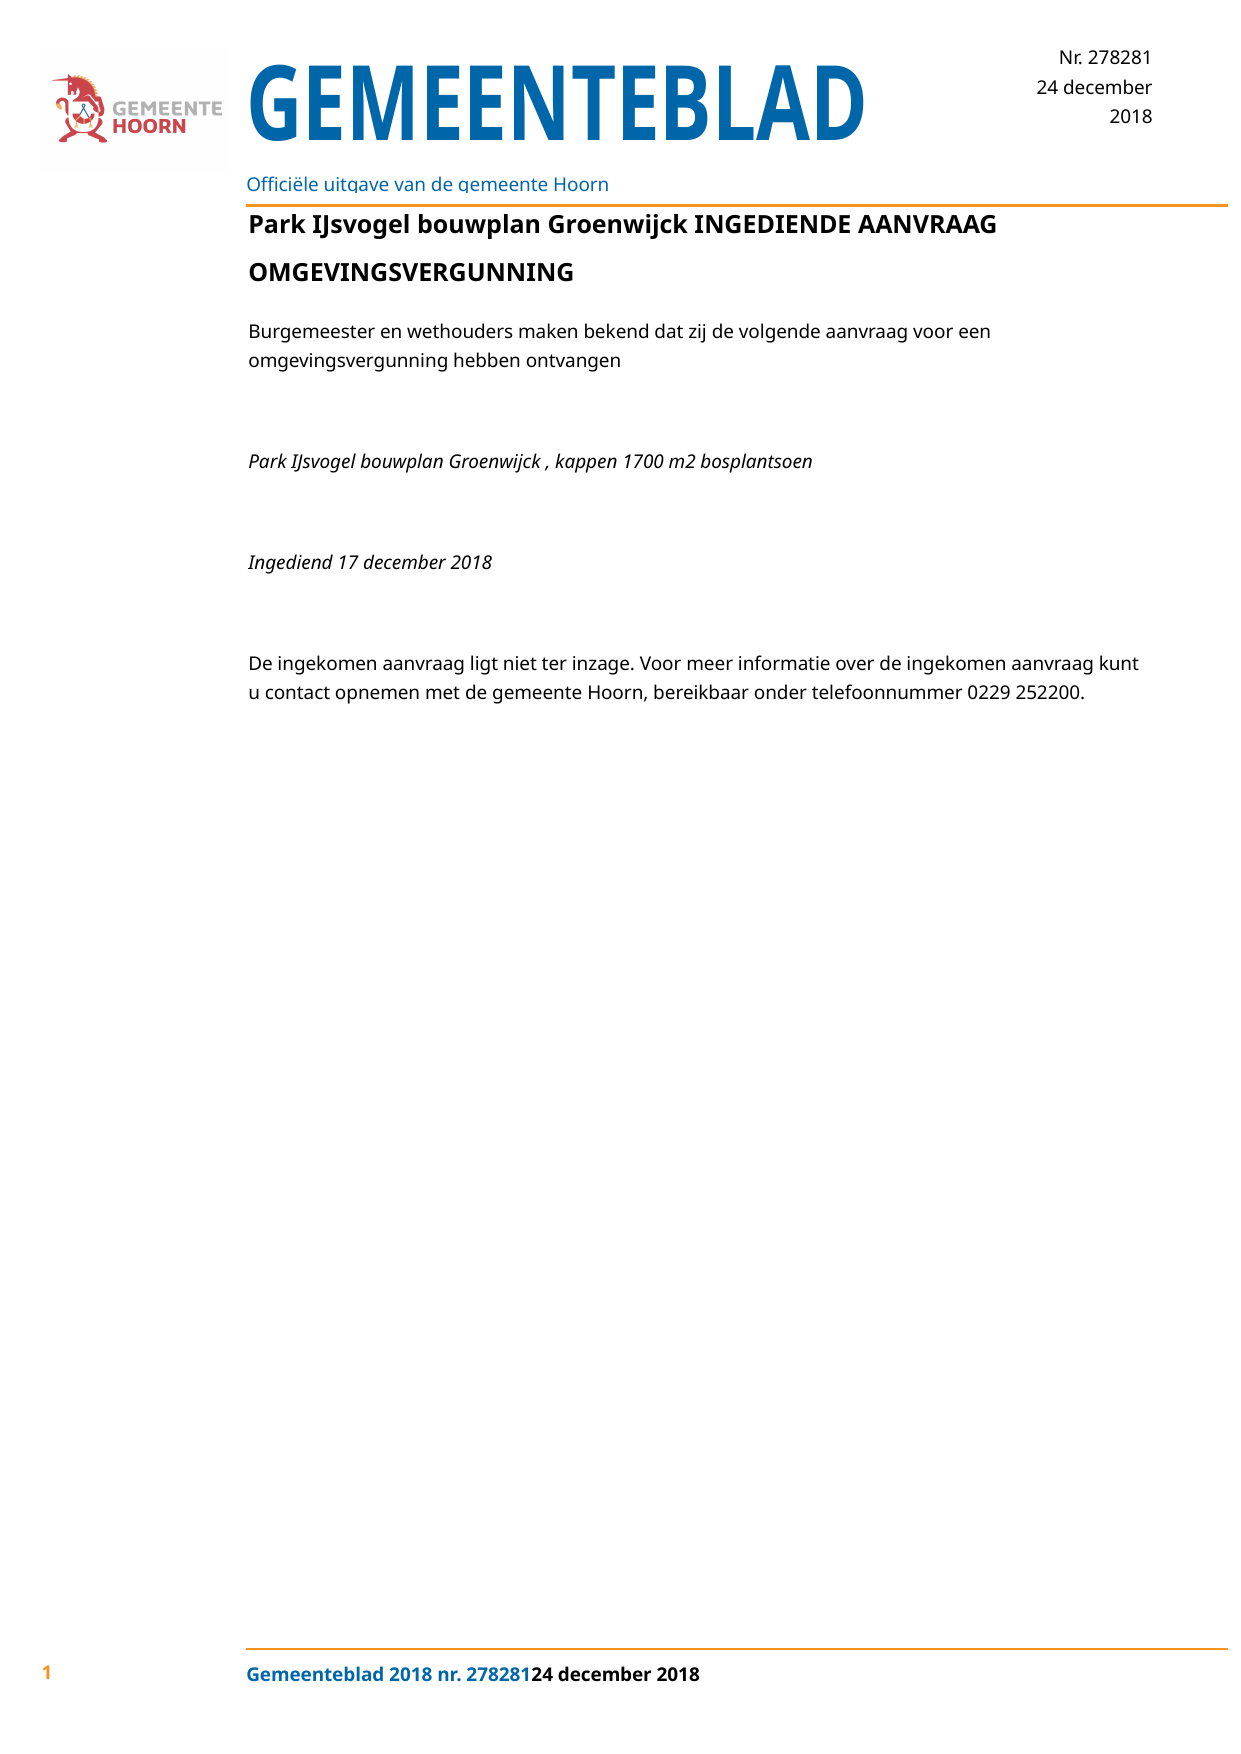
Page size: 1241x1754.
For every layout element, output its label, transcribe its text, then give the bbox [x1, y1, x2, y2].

text Park IJsvogel bouwplan Groenwijck INGEDIENDE AANVRAAG OMGEVINGSVERGUNNING [248, 207, 1152, 288]
text Park IJsvogel bouwplan Groenwijck , kappen 1700 m2 bosplantsoen [248, 448, 1152, 474]
text Burgemeester en wethouders maken bekend dat zij de volgende aanvraag voor een omgevingsvergunning hebben ontvangen [248, 318, 1152, 373]
text De ingekomen aanvraag ligt niet ter inzage. Voor meer informatie over de ingekomen aanvraag kunt u contact opnemen met de gemeente Hoorn, bereikbaar onder telefoonnummer 0229 252200. [248, 650, 1152, 705]
picture [41, 47, 231, 172]
text Ingediend 17 december 2018 [248, 549, 1152, 575]
